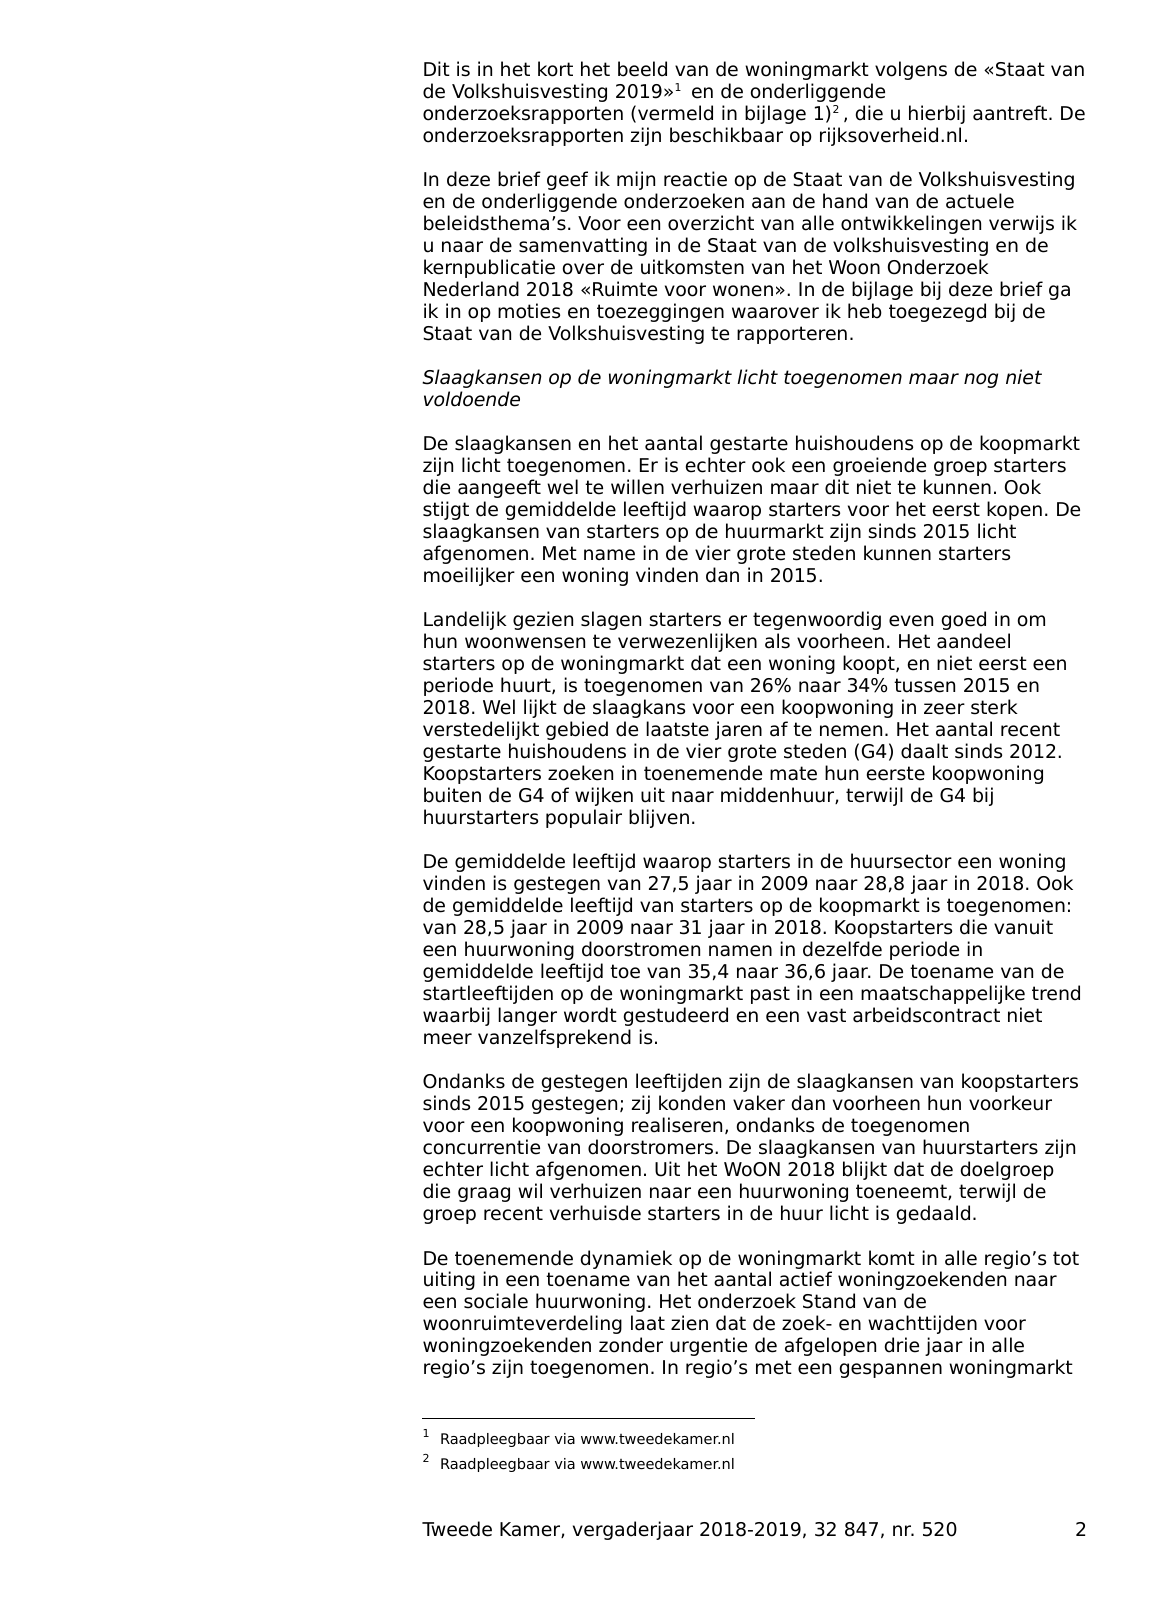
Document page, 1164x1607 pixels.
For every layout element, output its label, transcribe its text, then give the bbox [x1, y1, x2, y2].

text De gemiddelde leeftijd waarop starters in de huursector een woning vinden is gestegen van 27,5 jaar in 2009 naar 28,8 jaar in 2018. Ook de gemiddelde leeftijd van starters op de koopmarkt is toegenomen: van 28,5 jaar in 2009 naar 31 jaar in 2018. Koopstarters die vanuit een huurwoning doorstromen namen in dezelfde periode in gemiddelde leeftijd toe van 35,4 naar 36,6 jaar. De toename van de startleeftijden op de woningmarkt past in een maatschappelijke trend waarbij langer wordt gestudeerd en een vast arbeidscontract niet meer vanzelfsprekend is. [422, 851, 1087, 1049]
text De slaagkansen en het aantal gestarte huishoudens op de koopmarkt zijn licht toegenomen. Er is echter ook een groeiende groep starters die aangeeft wel te willen verhuizen maar dit niet te kunnen. Ook stijgt de gemiddelde leeftijd waarop starters voor het eerst kopen. De slaagkansen van starters op de huurmarkt zijn sinds 2015 licht afgenomen. Met name in de vier grote steden kunnen starters moeilijker een woning vinden dan in 2015. [422, 433, 1087, 587]
text Landelijk gezien slagen starters er tegenwoordig even goed in om hun woonwensen te verwezenlijken als voorheen. Het aandeel starters op de woningmarkt dat een woning koopt, en niet eerst een periode huurt, is toegenomen van 26% naar 34% tussen 2015 en 2018. Wel lijkt de slaagkans voor een koopwoning in zeer sterk verstedelijkt gebied de laatste jaren af te nemen. Het aantal recent gestarte huishoudens in de vier grote steden (G4) daalt sinds 2012. Koopstarters zoeken in toenemende mate hun eerste koopwoning buiten de G4 of wijken uit naar middenhuur, terwijl de G4 bij huurstarters populair blijven. [422, 609, 1087, 829]
text Dit is in het kort het beeld van de woningmarkt volgens de «Staat van de Volkshuisvesting 2019» en de onderliggende onderzoeksrapporten (vermeld in bijlage 1), die u hierbij aantreft. De onderzoeksrapporten zijn beschikbaar op rijksoverheid.nl. [422, 59, 1087, 147]
text De toenemende dynamiek op de woningmarkt komt in alle regio’s tot uiting in een toename van het aantal actief woningzoekenden naar een sociale huurwoning. Het onderzoek Stand van de woonruimteverdeling laat zien dat de zoek- en wachttijden voor woningzoekenden zonder urgentie de afgelopen drie jaar in alle regio’s zijn toegenomen. In regio’s met een gespannen woningmarkt [422, 1247, 1087, 1379]
subtitle Slaagkansen op de woningmarkt licht toegenomen maar nog niet voldoende [422, 367, 1087, 411]
text In deze brief geef ik mijn reactie op de Staat van de Volkshuisvesting en de onderliggende onderzoeken aan de hand van de actuele beleidsthema’s. Voor een overzicht van alle ontwikkelingen verwijs ik u naar de samenvatting in de Staat van de volkshuisvesting en de kernpublicatie over de uitkomsten van het Woon Onderzoek Nederland 2018 «Ruimte voor wonen». In de bijlage bij deze brief ga ik in op moties en toezeggingen waarover ik heb toegezegd bij de Staat van de Volkshuisvesting te rapporteren. [422, 169, 1087, 345]
text Raadpleegbaar via www.tweedekamer.nl [422, 1427, 1087, 1449]
text Ondanks de gestegen leeftijden zijn de slaagkansen van koopstarters sinds 2015 gestegen; zij konden vaker dan voorheen hun voorkeur voor een koopwoning realiseren, ondanks de toegenomen concurrentie van doorstromers. De slaagkansen van huurstarters zijn echter licht afgenomen. Uit het WoON 2018 blijkt dat de doelgroep die graag wil verhuizen naar een huurwoning toeneemt, terwijl de groep recent verhuisde starters in de huur licht is gedaald. [422, 1071, 1087, 1225]
text Raadpleegbaar via www.tweedekamer.nl [422, 1452, 1087, 1474]
